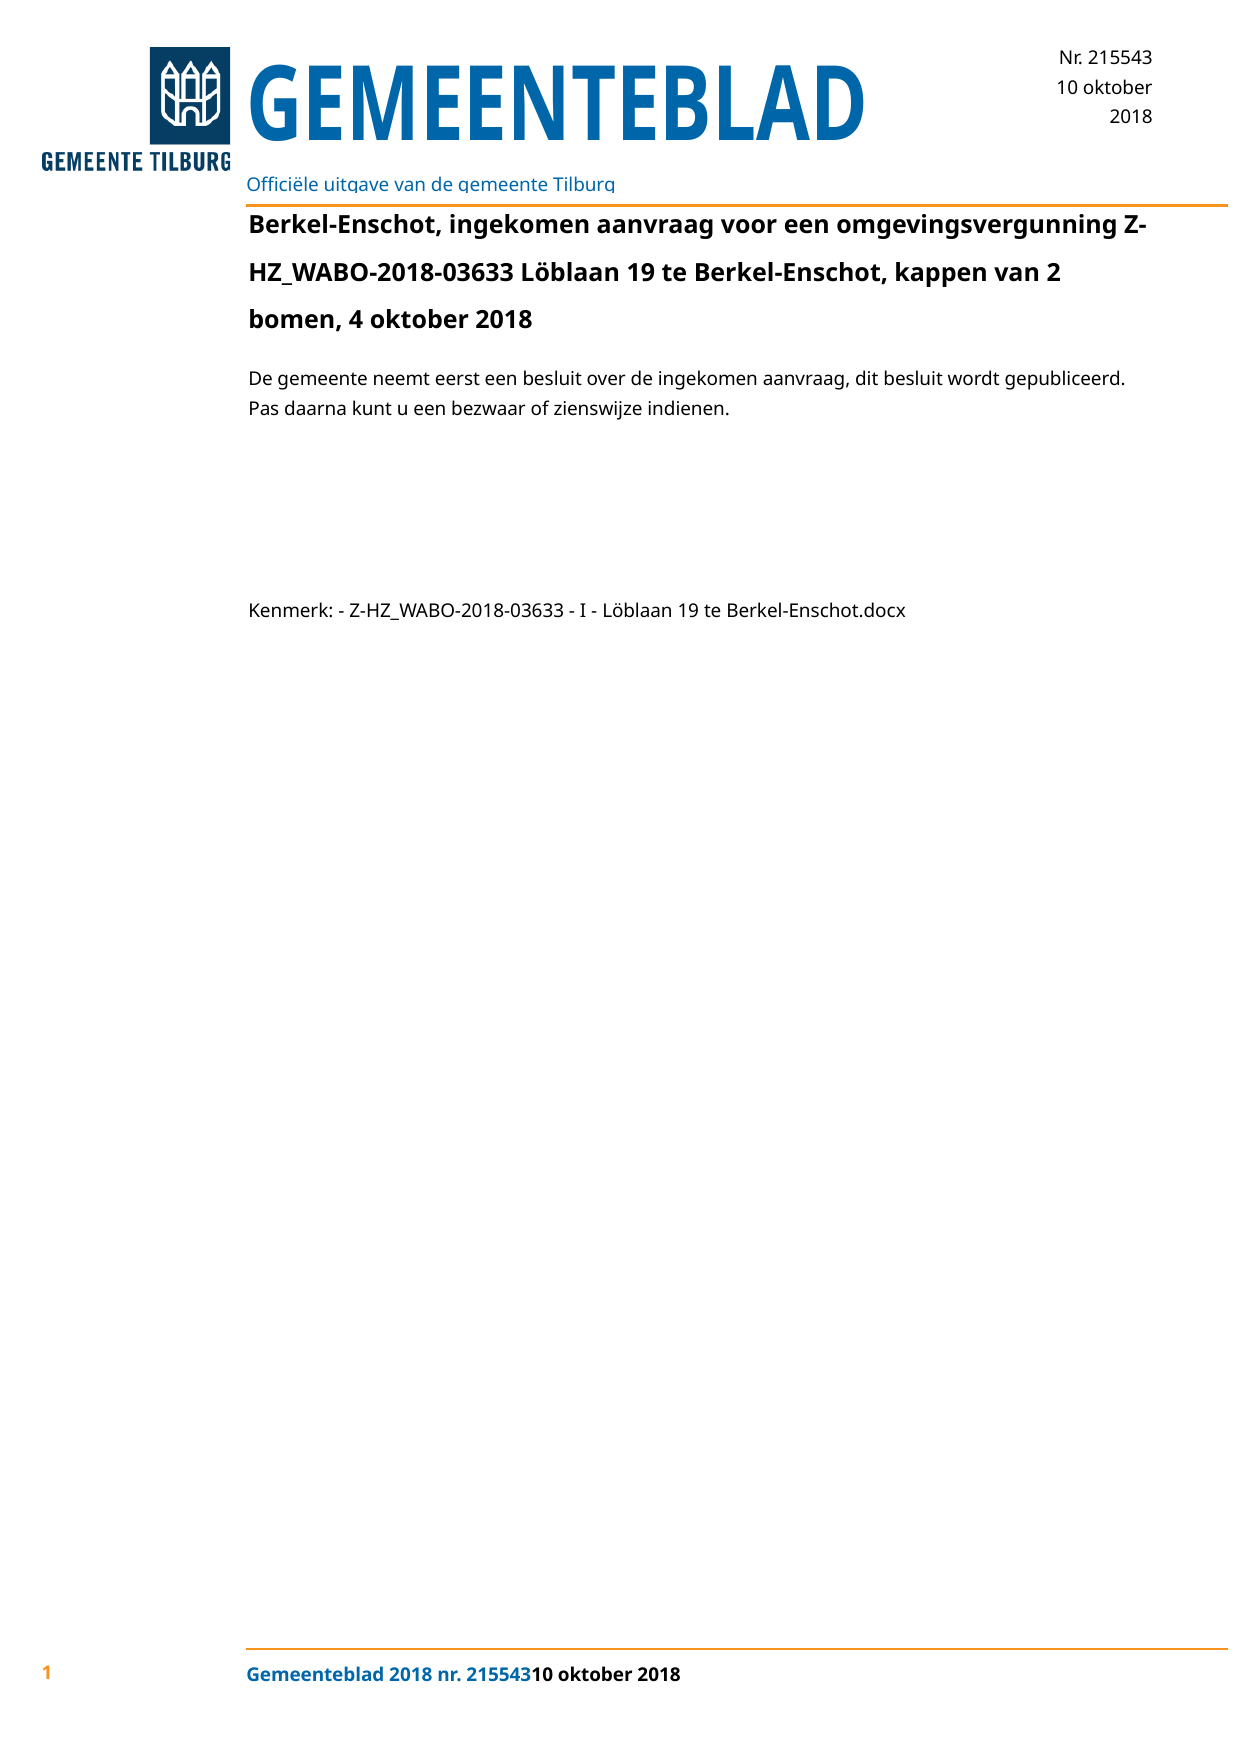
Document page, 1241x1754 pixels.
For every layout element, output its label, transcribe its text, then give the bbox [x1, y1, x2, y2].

picture [41, 47, 231, 172]
text De gemeente neemt eerst een besluit over de ingekomen aanvraag, dit besluit wordt gepubliceerd. Pas daarna kunt u een bezwaar of zienswijze indienen. [248, 366, 1152, 421]
text Berkel-Enschot, ingekomen aanvraag voor een omgevingsvergunning Z-HZ_WABO-2018-03633 Löblaan 19 te Berkel-Enschot, kappen van 2 bomen, 4 oktober 2018 [248, 207, 1152, 336]
text Kenmerk: - Z-HZ_WABO-2018-03633 - I - Löblaan 19 te Berkel-Enschot.docx [248, 597, 1152, 622]
